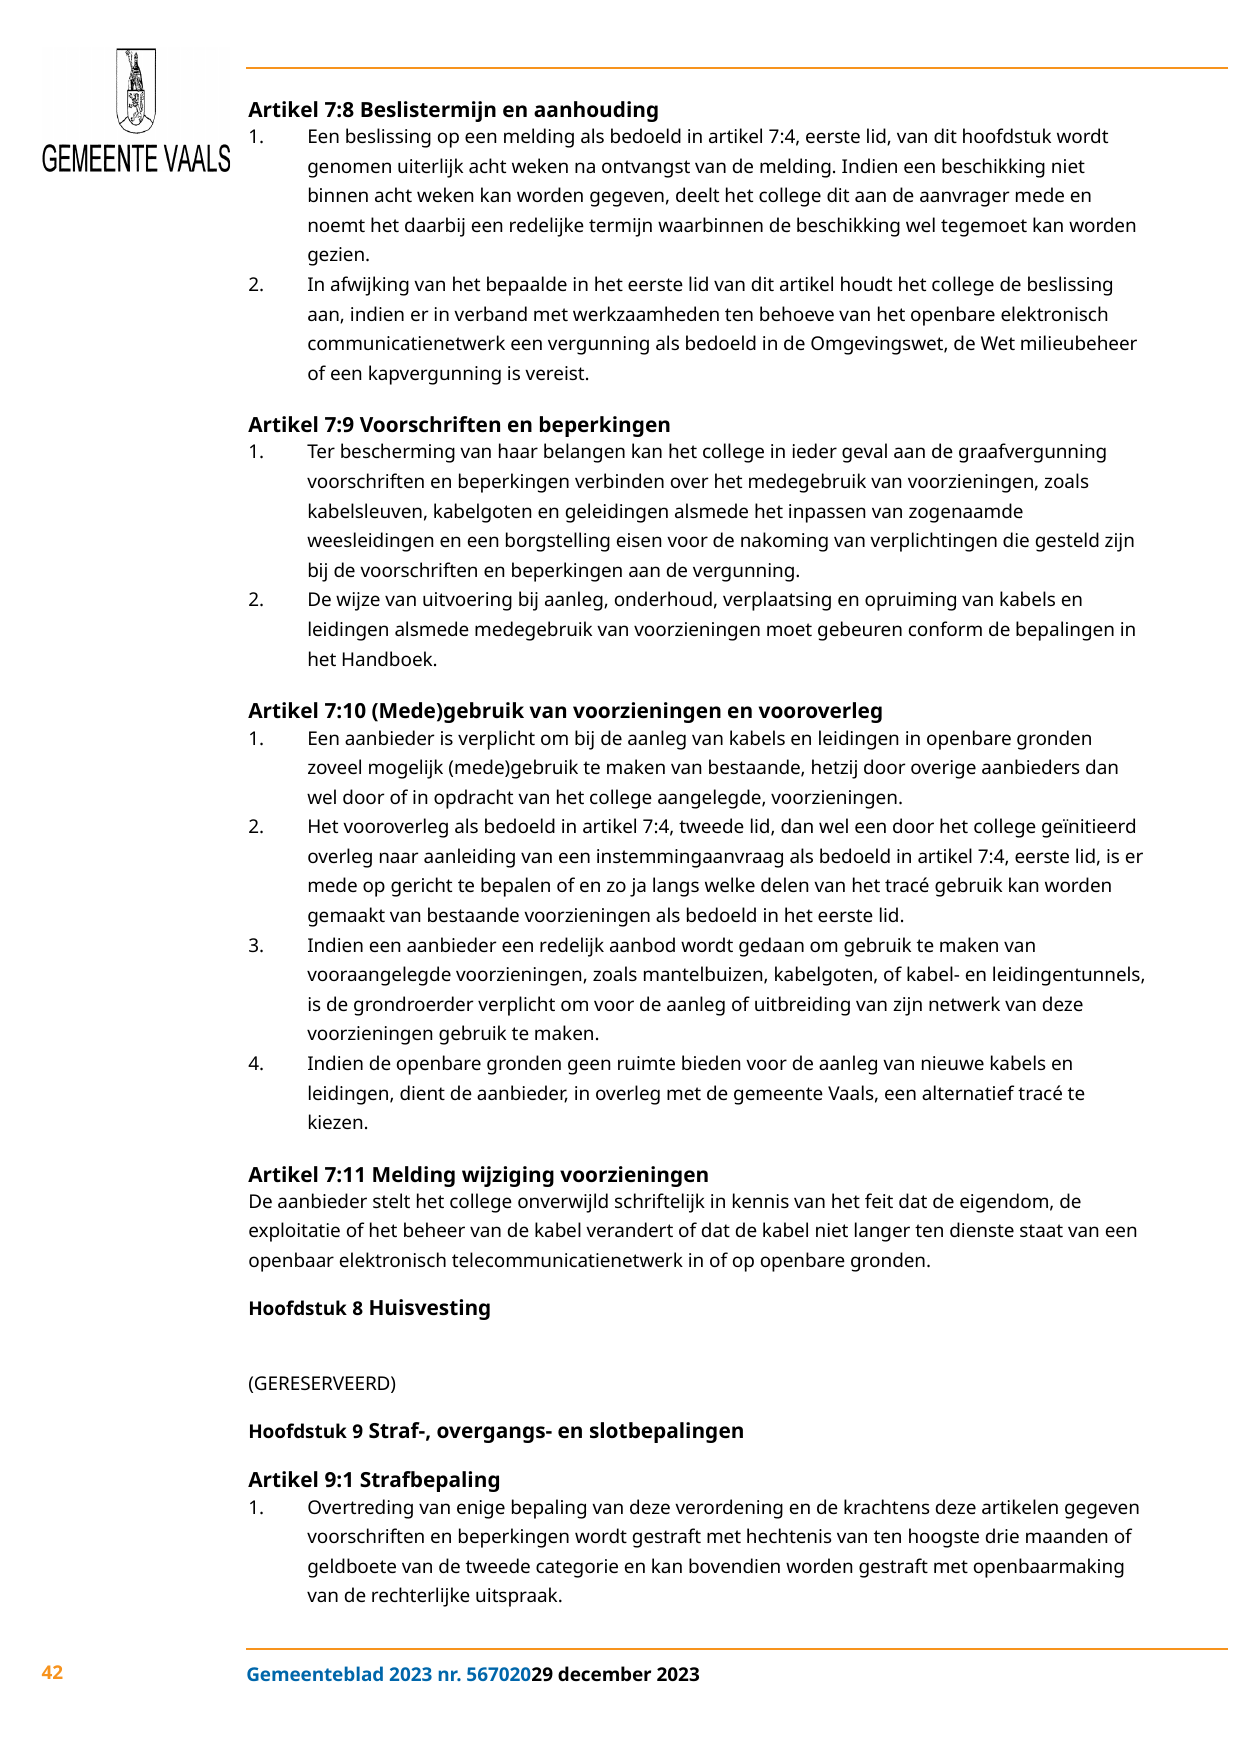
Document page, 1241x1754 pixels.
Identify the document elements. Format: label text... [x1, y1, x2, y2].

list Overtreding van enige bepaling van deze verordening en de krachtens deze artikelen gegeven voorschriften en beperkingen wordt gestraft met hechtenis van ten hoogste drie maanden of geldboete van de tweede categorie en kan bovendien worden gestraft met openbaarmaking van de rechterlijke uitspraak. [248, 1494, 1152, 1608]
list In afwijking van het bepaalde in het eerste lid van dit artikel houdt het college de beslissing aan, indien er in verband met werkzaamheden ten behoeve van het openbare elektronisch communicatienetwerk een vergunning als bedoeld in de Omgevingswet, de Wet milieubeheer of een kapvergunning is vereist. [248, 271, 1152, 386]
picture [41, 47, 231, 172]
text Artikel 7:10 (Mede)gebruik van voorzieningen en vooroverleg [248, 696, 1152, 725]
text Artikel 9:1 Strafbepaling [248, 1466, 1152, 1494]
list Indien een aanbieder een redelijk aanbod wordt gedaan om gebruik te maken van vooraangelegde voorzieningen, zoals mantelbuizen, kabelgoten, of kabel- en leidingentunnels, is de grondroerder verplicht om voor de aanleg of uitbreiding van zijn netwerk van deze voorzieningen gebruik te maken. [248, 932, 1152, 1046]
list Indien de openbare gronden geen ruimte bieden voor de aanleg van nieuwe kabels en leidingen, dient de aanbieder, in overleg met de gemeente Vaals, een alternatief tracé te kiezen. [248, 1050, 1152, 1135]
list Een beslissing op een melding als bedoeld in artikel 7:4, eerste lid, van dit hoofdstuk wordt genomen uiterlijk acht weken na ontvangst van de melding. Indien een beschikking niet binnen acht weken kan worden gegeven, deelt het college dit aan de aanvrager mede en noemt het daarbij een redelijke termijn waarbinnen de beschikking wel tegemoet kan worden gezien. [248, 123, 1152, 267]
text Hoofdstuk 9 Straf-, overgangs- en slotbepalingen [248, 1416, 1152, 1445]
text De aanbieder stelt het college onverwijld schriftelijk in kennis van het feit dat de eigendom, de exploitatie of het beheer van de kabel verandert of dat de kabel niet langer ten dienste staat van een openbaar elektronisch telecommunicatienetwerk in of op openbare gronden. [248, 1188, 1152, 1273]
list Ter bescherming van haar belangen kan het college in ieder geval aan de graafvergunning voorschriften en beperkingen verbinden over het medegebruik van voorzieningen, zoals kabelsleuven, kabelgoten en geleidingen alsmede het inpassen van zogenaamde weesleidingen en een borgstelling eisen voor de nakoming van verplichtingen die gesteld zijn bij de voorschriften en beperkingen aan de vergunning. [248, 439, 1152, 583]
list Het vooroverleg als bedoeld in artikel 7:4, tweede lid, dan wel een door het college geïnitieerd overleg naar aanleiding van een instemmingaanvraag als bedoeld in artikel 7:4, eerste lid, is er mede op gericht te bepalen of en zo ja langs welke delen van het tracé gebruik kan worden gemaakt van bestaande voorzieningen als bedoeld in het eerste lid. [248, 813, 1152, 928]
text (GERESERVEERD) [248, 1371, 1152, 1396]
text Artikel 7:9 Voorschriften en beperkingen [248, 410, 1152, 439]
text Artikel 7:11 Melding wijziging voorzieningen [248, 1160, 1152, 1188]
text Artikel 7:8 Beslistermijn en aanhouding [248, 95, 1152, 123]
list Een aanbieder is verplicht om bij de aanleg van kabels en leidingen in openbare gronden zoveel mogelijk (mede)gebruik te maken van bestaande, hetzij door overige aanbieders dan wel door of in opdracht van het college aangelegde, voorzieningen. [248, 725, 1152, 809]
text Hoofdstuk 8 Huisvesting [248, 1293, 1152, 1321]
list De wijze van uitvoering bij aanleg, onderhoud, verplaatsing en opruiming van kabels en leidingen alsmede medegebruik van voorzieningen moet gebeuren conform de bepalingen in het Handboek. [248, 587, 1152, 672]
